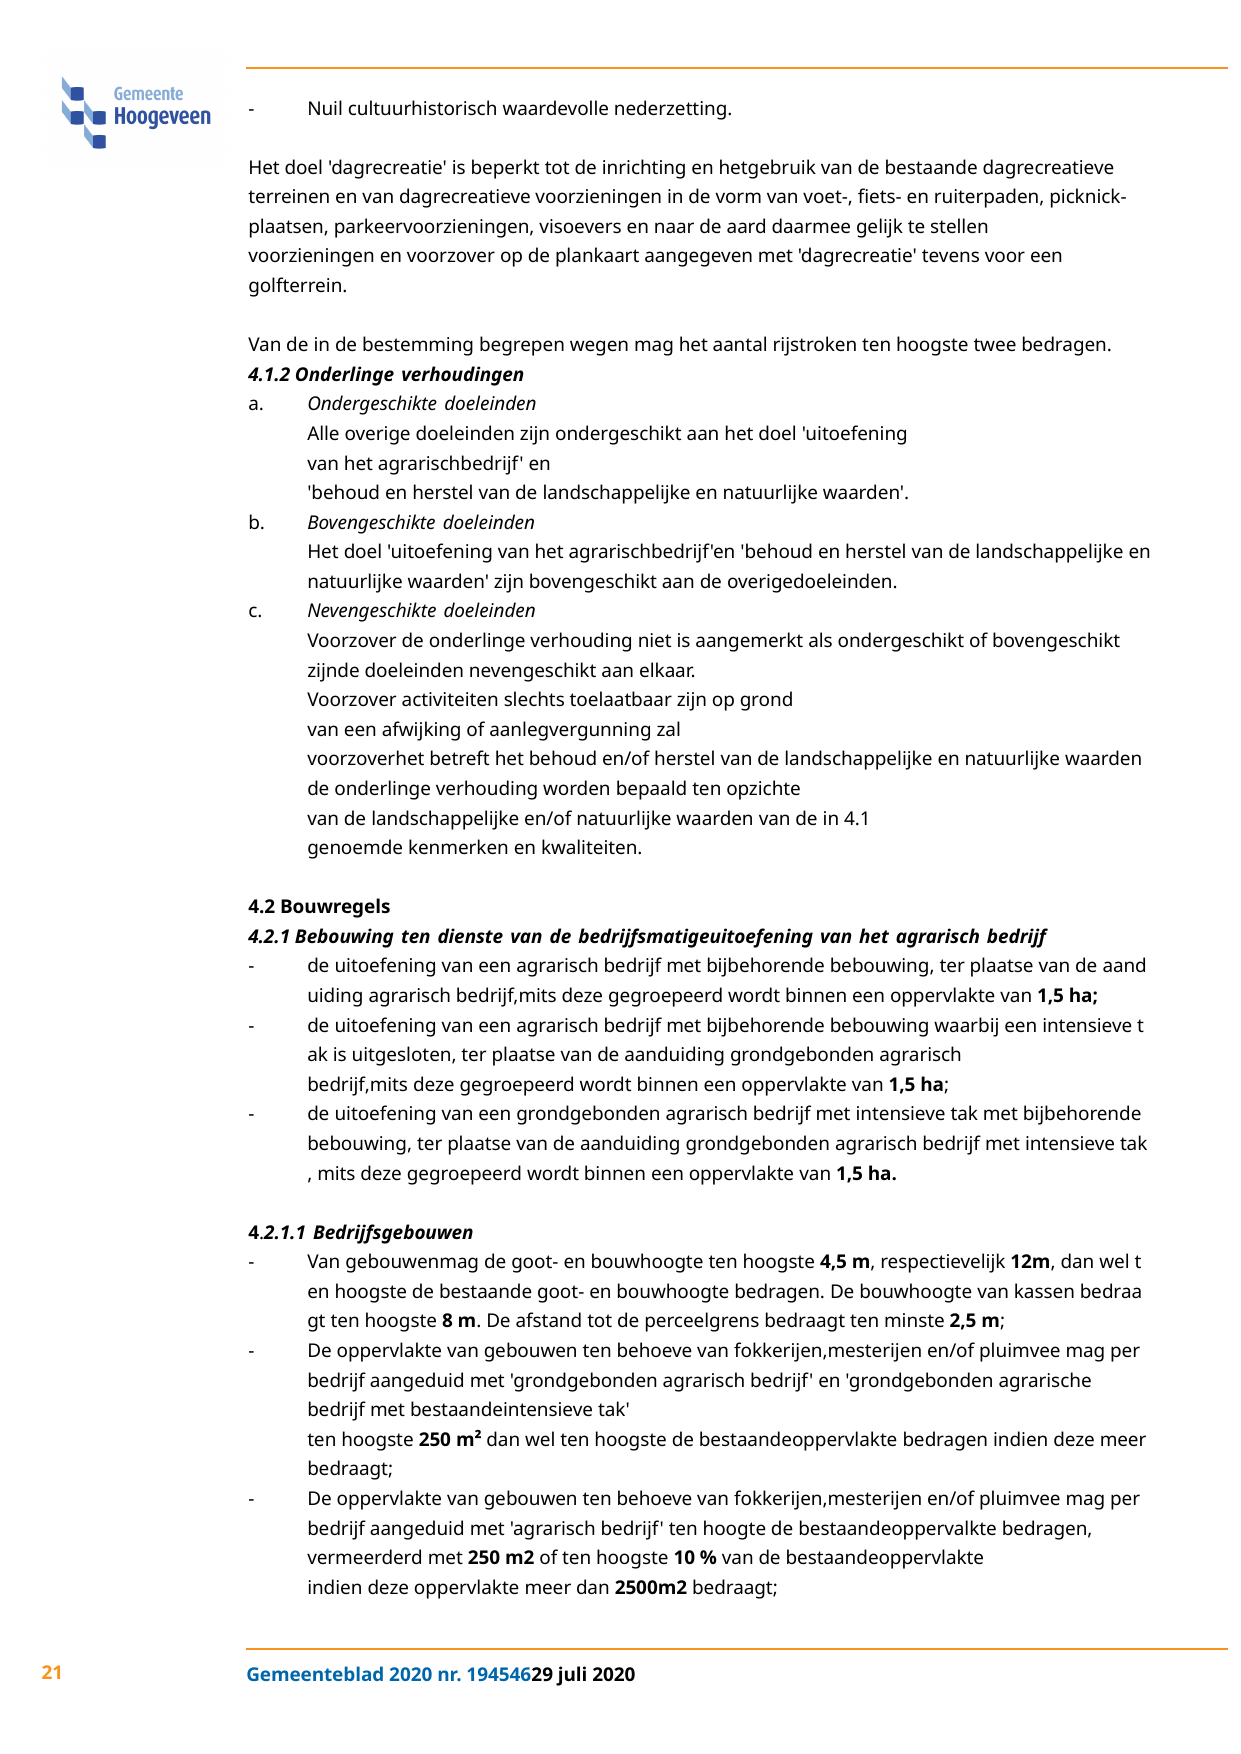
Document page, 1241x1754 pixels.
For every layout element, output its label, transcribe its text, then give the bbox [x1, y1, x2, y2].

list Van gebouwenmag de goot- en bouwhoogte ten hoogste 4,5 m, respectievelijk 12m, dan wel ten hoogste de bestaande goot- en bouwhoogte bedragen. De bouwhoogte van kassen bedraagt ten hoogste 8 m. De afstand tot de perceelgrens bedraagt ten minste 2,5 m; [248, 1248, 1152, 1333]
text Het doel 'dagrecreatie' is beperkt tot de inrichting en hetgebruik van de bestaande dagrecreatieve terreinen en van dagrecreatieve voorzieningen in de vorm van voet-, fiets- en ruiterpaden, picknick-plaatsen, parkeervoorzieningen, visoevers en naar de aard daarmee gelijk te stellen voorzieningen en voorzover op de plankaart aangegeven met 'dagrecreatie' tevens voor een golfterrein. [248, 154, 1152, 298]
text 4.2.1.1 Bedrijfsgebouwen [248, 1219, 1152, 1245]
list de uitoefening van een grondgebonden agrarisch bedrijf met intensieve tak met bijbehorende bebouwing, ter plaatse van de aanduiding grondgebonden agrarisch bedrijf met intensieve tak, mits deze gegroepeerd wordt binnen een oppervlakte van 1,5 ha. [248, 1101, 1152, 1186]
list Voorzover activiteiten slechts toelaatbaar zijn op grond van een afwijking of aanlegvergunning zal voorzoverhet betreft het behoud en/of herstel van de landschappelijke en natuurlijke waarden de onderlinge verhouding worden bepaald ten opzichte van de landschappelijke en/of natuurlijke waarden van de in 4.1 genoemde kenmerken en kwaliteiten. [248, 686, 1152, 860]
text Van de in de bestemming begrepen wegen mag het aantal rijstroken ten hoogste twee bedragen. [248, 331, 1152, 357]
list Ondergeschikte doeleinden [248, 391, 1152, 416]
picture [41, 47, 231, 172]
list Het doel 'uitoefening van het agrarischbedrijf'en 'behoud en herstel van de landschappelijke en natuurlijke waarden' zijn bovengeschikt aan de overigedoeleinden. [248, 538, 1152, 594]
text 4.2 Bouwregels [248, 893, 1152, 919]
list Nevengeschikte doeleinden [248, 598, 1152, 623]
list de uitoefening van een agrarisch bedrijf met bijbehorende bebouwing waarbij een intensieve tak is uitgesloten, ter plaatse van de aanduiding grondgebonden agrarisch bedrijf,mits deze gegroepeerd wordt binnen een oppervlakte van 1,5 ha; [248, 1012, 1152, 1097]
text 4.2.1 Bebouwing ten dienste van de bedrijfsmatigeuitoefening van het agrarisch bedrijf [248, 923, 1152, 949]
list Nuil cultuurhistorisch waardevolle nederzetting. [248, 95, 1152, 121]
list Bovengeschikte doeleinden [248, 509, 1152, 535]
list Alle overige doeleinden zijn ondergeschikt aan het doel 'uitoefening van het agrarischbedrijf' en 'behoud en herstel van de landschappelijke en natuurlijke waarden'. [248, 420, 1152, 505]
list de uitoefening van een agrarisch bedrijf met bijbehorende bebouwing, ter plaatse van de aanduiding agrarisch bedrijf,mits deze gegroepeerd wordt binnen een oppervlakte van 1,5 ha; [248, 953, 1152, 1008]
list De oppervlakte van gebouwen ten behoeve van fokkerijen,mesterijen en/of pluimvee mag per bedrijf aangeduid met 'grondgebonden agrarisch bedrijf' en 'grondgebonden agrarische bedrijf met bestaandeintensieve tak' ten hoogste 250 m² dan wel ten hoogste de bestaandeoppervlakte bedragen indien deze meer bedraagt; [248, 1337, 1152, 1481]
text 4.1.2 Onderlinge verhoudingen [248, 361, 1152, 387]
list Voorzover de onderlinge verhouding niet is aangemerkt als ondergeschikt of bovengeschikt zijnde doeleinden nevengeschikt aan elkaar. [248, 627, 1152, 683]
list De oppervlakte van gebouwen ten behoeve van fokkerijen,mesterijen en/of pluimvee mag per bedrijf aangeduid met 'agrarisch bedrijf' ten hoogte de bestaandeoppervalkte bedragen, vermeerderd met 250 m2 of ten hoogste 10 % van de bestaandeoppervlakte indien deze oppervlakte meer dan 2500m2 bedraagt; [248, 1485, 1152, 1600]
